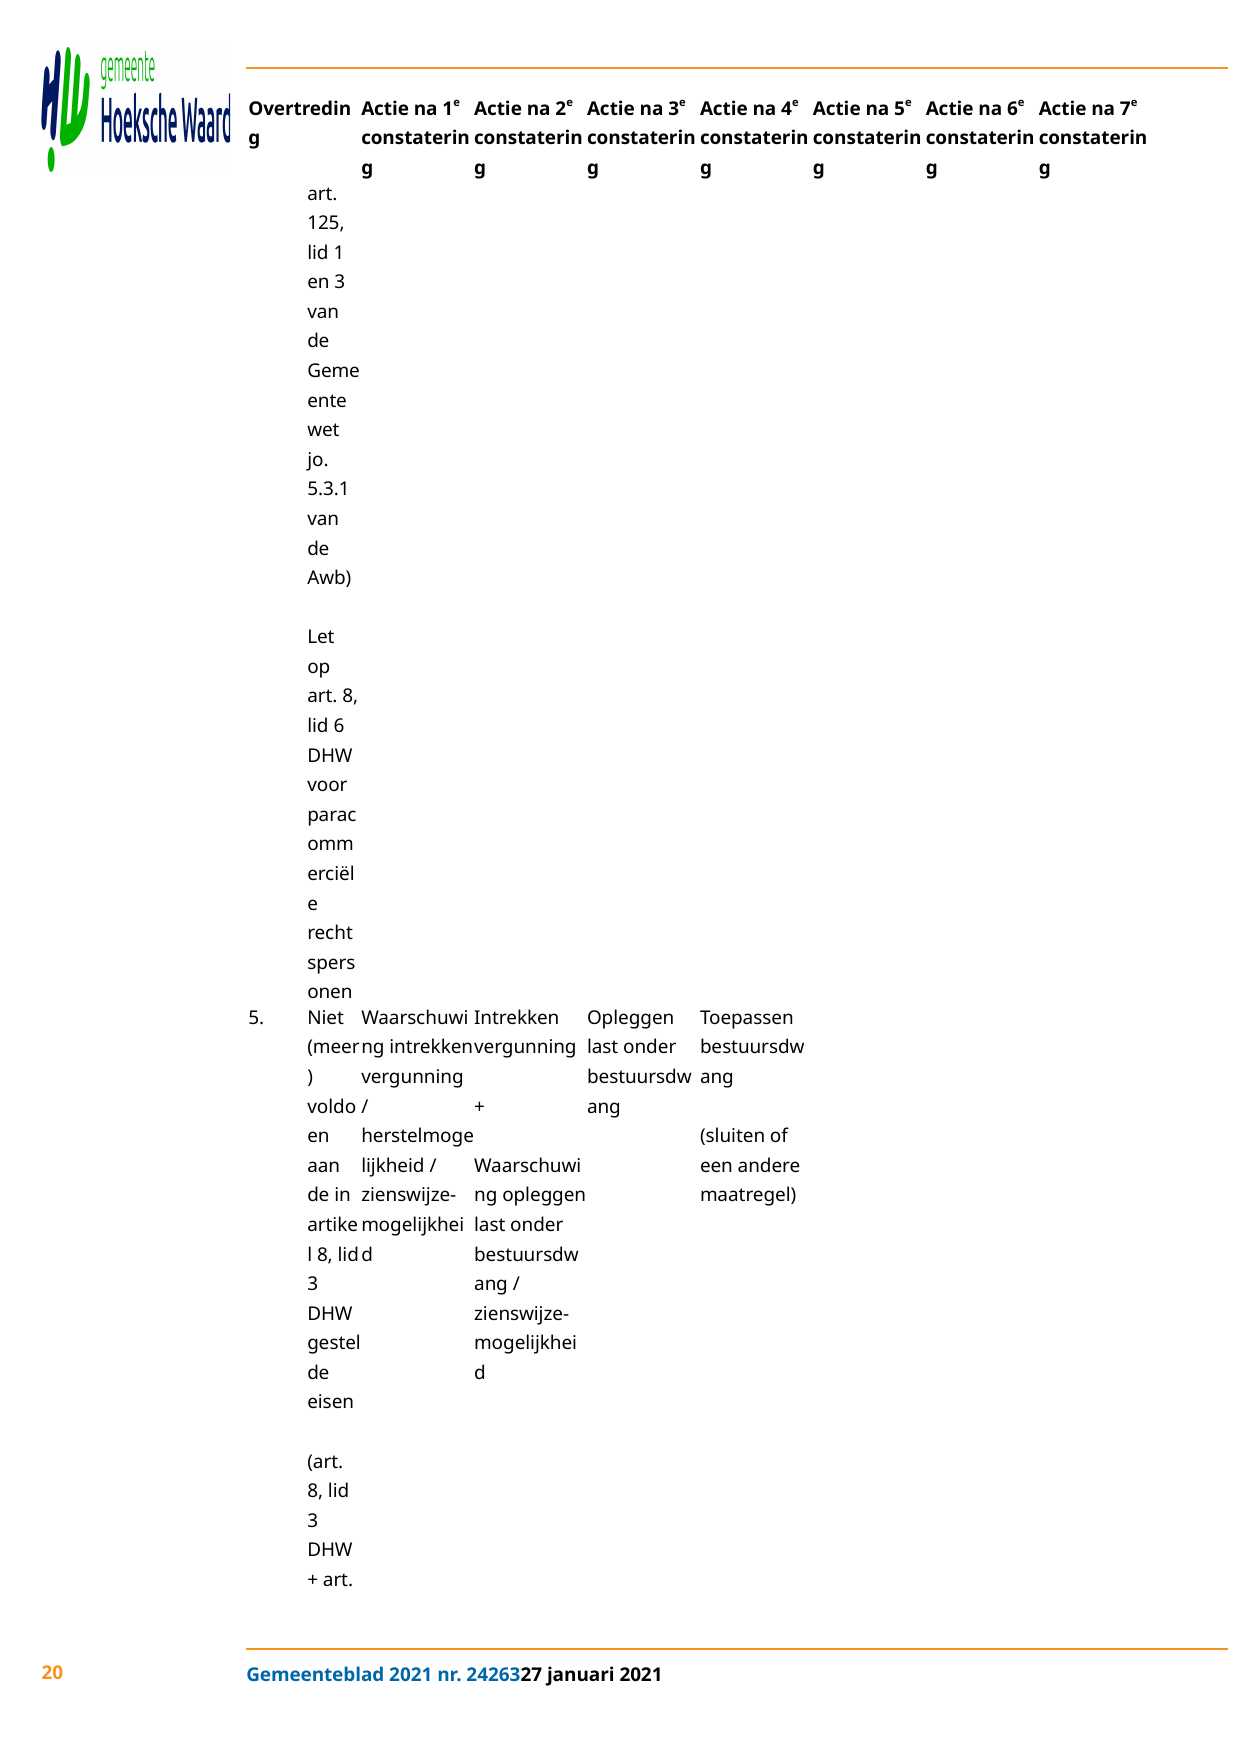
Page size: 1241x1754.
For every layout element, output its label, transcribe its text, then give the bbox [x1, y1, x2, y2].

table_cell [926, 180, 1038, 1004]
table_header Actie na 4e constatering [700, 95, 813, 180]
table_cell [813, 1004, 926, 1592]
table_cell [361, 180, 474, 1004]
table_cell Niet (meer) voldoen aan de in artikel 8, lid 3 DHW gestelde eisen (art. 8, lid 3 DHW + art. [248, 1004, 361, 1592]
table_cell Intrekken vergunning + Waarschuwing opleggen last onder bestuursdwang / zienswijze- mogelijkheid [474, 1004, 587, 1592]
table_cell Toepassen bestuursdwang (sluiten of een andere maatregel) [700, 1004, 813, 1592]
table_cell Opleggen last onder bestuursdwang [587, 1004, 700, 1592]
table_header Actie na 2e constatering [474, 95, 587, 180]
table_header Actie na 5e constatering [813, 95, 926, 180]
table_cell [1039, 1004, 1152, 1592]
table_header Actie na 3e constatering [587, 95, 700, 180]
table_cell [813, 180, 926, 1004]
table_cell [587, 180, 700, 1004]
table_cell [926, 1004, 1038, 1592]
table_cell [474, 180, 587, 1004]
table_cell art. 125, lid 1 en 3 van de Gemeentewet jo. 5.3.1 van de Awb) Let op art. 8, lid 6 DHW voor paracommerciële rechtspersonen [248, 180, 361, 1004]
picture [41, 47, 231, 172]
table_header Actie na 7e constatering [1039, 95, 1152, 180]
table_header Actie na 6e constatering [926, 95, 1038, 180]
table_cell Waarschuwing intrekken vergunning / herstelmogelijkheid / zienswijze- mogelijkheid [361, 1004, 474, 1592]
table_cell [1039, 180, 1152, 1004]
table_cell [700, 180, 813, 1004]
table_header Overtreding [248, 95, 361, 180]
table_header Actie na 1e constatering [361, 95, 474, 180]
